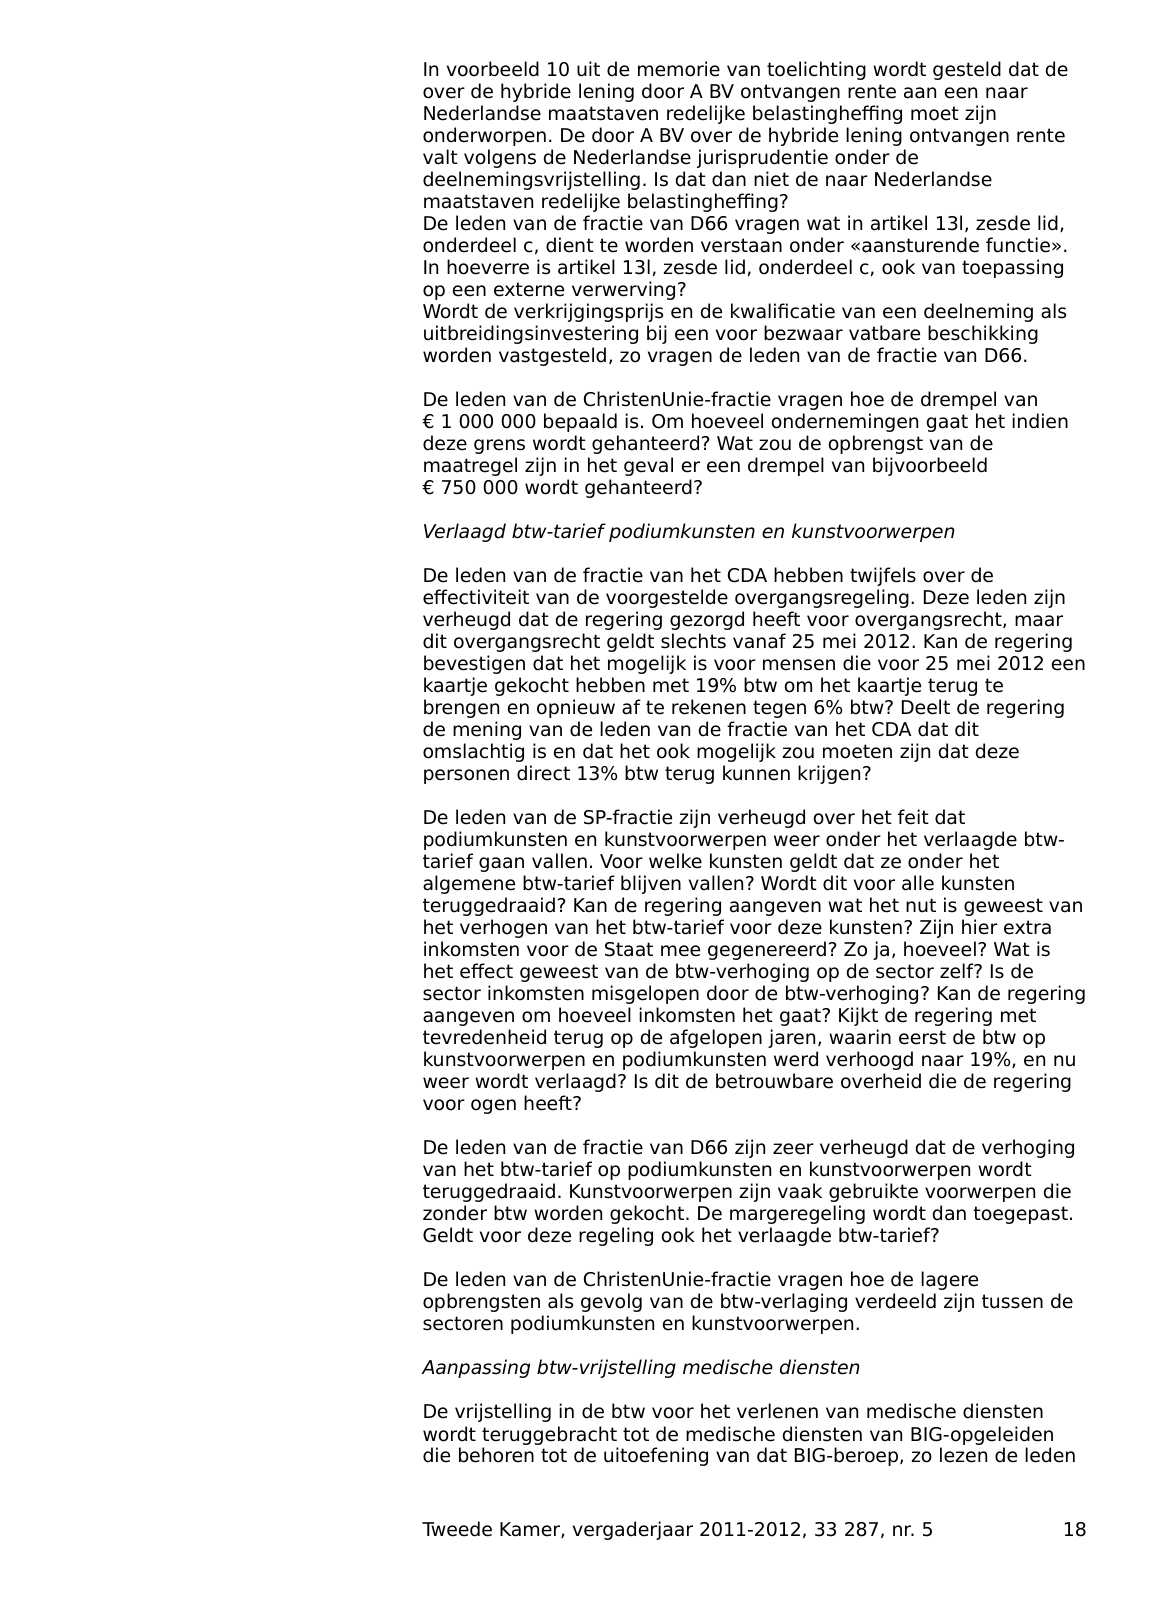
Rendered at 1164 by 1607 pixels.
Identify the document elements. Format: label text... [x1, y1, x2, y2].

text In voorbeeld 10 uit de memorie van toelichting wordt gesteld dat de over de hybride lening door A BV ontvangen rente aan een naar Nederlandse maatstaven redelijke belastingheffing moet zijn onderworpen. De door A BV over de hybride lening ontvangen rente valt volgens de Nederlandse jurisprudentie onder de deelnemingsvrijstelling. Is dat dan niet de naar Nederlandse maatstaven redelijke belastingheffing? [422, 59, 1087, 213]
text De leden van de ChristenUnie-fractie vragen hoe de lagere opbrengsten als gevolg van de btw-verlaging verdeeld zijn tussen de sectoren podiumkunsten en kunstvoorwerpen. [422, 1269, 1087, 1335]
text De vrijstelling in de btw voor het verlenen van medische diensten wordt teruggebracht tot de medische diensten van BIG-opgeleiden die behoren tot de uitoefening van dat BIG-beroep, zo lezen de leden [422, 1401, 1087, 1467]
text De leden van de fractie van D66 zijn zeer verheugd dat de verhoging van het btw-tarief op podiumkunsten en kunstvoorwerpen wordt teruggedraaid. Kunstvoorwerpen zijn vaak gebruikte voorwerpen die zonder btw worden gekocht. De margeregeling wordt dan toegepast. Geldt voor deze regeling ook het verlaagde btw-tarief? [422, 1137, 1087, 1247]
text De leden van de SP-fractie zijn verheugd over het feit dat podiumkunsten en kunstvoorwerpen weer onder het verlaagde btw-tarief gaan vallen. Voor welke kunsten geldt dat ze onder het algemene btw-tarief blijven vallen? Wordt dit voor alle kunsten teruggedraaid? Kan de regering aangeven wat het nut is geweest van het verhogen van het btw-tarief voor deze kunsten? Zijn hier extra inkomsten voor de Staat mee gegenereerd? Zo ja, hoeveel? Wat is het effect geweest van de btw-verhoging op de sector zelf? Is de sector inkomsten misgelopen door de btw-verhoging? Kan de regering aangeven om hoeveel inkomsten het gaat? Kijkt de regering met tevredenheid terug op de afgelopen jaren, waarin eerst de btw op kunstvoorwerpen en podiumkunsten werd verhoogd naar 19%, en nu weer wordt verlaagd? Is dit de betrouwbare overheid die de regering voor ogen heeft? [422, 807, 1087, 1115]
text De leden van de fractie van het CDA hebben twijfels over de effectiviteit van de voorgestelde overgangsregeling. Deze leden zijn verheugd dat de regering gezorgd heeft voor overgangsrecht, maar dit overgangsrecht geldt slechts vanaf 25 mei 2012. Kan de regering bevestigen dat het mogelijk is voor mensen die voor 25 mei 2012 een kaartje gekocht hebben met 19% btw om het kaartje terug te brengen en opnieuw af te rekenen tegen 6% btw? Deelt de regering de mening van de leden van de fractie van het CDA dat dit omslachtig is en dat het ook mogelijk zou moeten zijn dat deze personen direct 13% btw terug kunnen krijgen? [422, 565, 1087, 785]
text De leden van de fractie van D66 vragen wat in artikel 13l, zesde lid, onderdeel c, dient te worden verstaan onder «aansturende functie». In hoeverre is artikel 13l, zesde lid, onderdeel c, ook van toepassing op een externe verwerving? [422, 213, 1087, 301]
subtitle Aanpassing btw-vrijstelling medische diensten [422, 1357, 1087, 1379]
text De leden van de ChristenUnie-fractie vragen hoe de drempel van € 1 000 000 bepaald is. Om hoeveel ondernemingen gaat het indien deze grens wordt gehanteerd? Wat zou de opbrengst van de maatregel zijn in het geval er een drempel van bijvoorbeeld € 750 000 wordt gehanteerd? [422, 389, 1087, 499]
text Wordt de verkrijgingsprijs en de kwalificatie van een deelneming als uitbreidingsinvestering bij een voor bezwaar vatbare beschikking worden vastgesteld, zo vragen de leden van de fractie van D66. [422, 301, 1087, 367]
subtitle Verlaagd btw-tarief podiumkunsten en kunstvoorwerpen [422, 521, 1087, 543]
